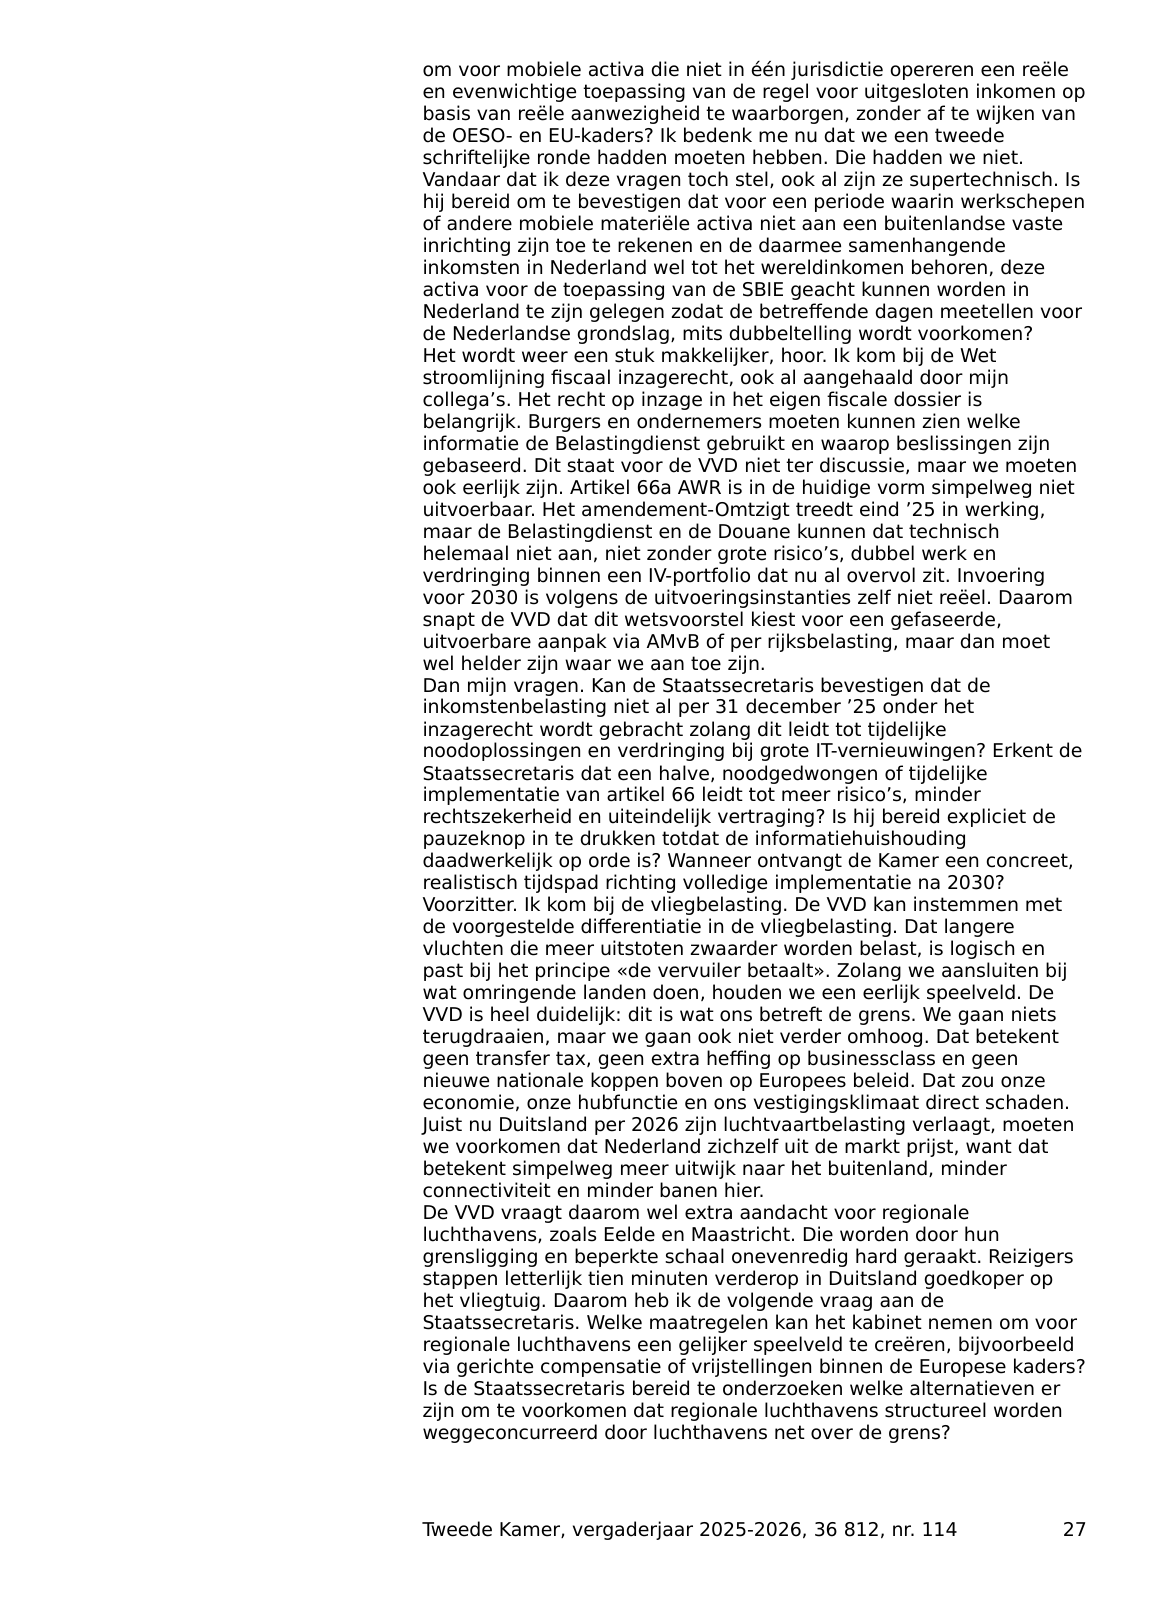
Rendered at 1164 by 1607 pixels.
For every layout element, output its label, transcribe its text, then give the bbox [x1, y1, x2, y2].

text Voorzitter. Ik kom bij de vliegbelasting. De VVD kan instemmen met de voorgestelde differentiatie in de vliegbelasting. Dat langere vluchten die meer uitstoten zwaarder worden belast, is logisch en past bij het principe «de vervuiler betaalt». Zolang we aansluiten bij wat omringende landen doen, houden we een eerlijk speelveld. De VVD is heel duidelijk: dit is wat ons betreft de grens. We gaan niets terugdraaien, maar we gaan ook niet verder omhoog. Dat betekent geen transfer tax, geen extra heffing op businessclass en geen nieuwe nationale koppen boven op Europees beleid. Dat zou onze economie, onze hubfunctie en ons vestigingsklimaat direct schaden. Juist nu Duitsland per 2026 zijn luchtvaartbelasting verlaagt, moeten we voorkomen dat Nederland zichzelf uit de markt prijst, want dat betekent simpelweg meer uitwijk naar het buitenland, minder connectiviteit en minder banen hier. [422, 894, 1087, 1202]
text De VVD vraagt daarom wel extra aandacht voor regionale luchthavens, zoals Eelde en Maastricht. Die worden door hun grensligging en beperkte schaal onevenredig hard geraakt. Reizigers stappen letterlijk tien minuten verderop in Duitsland goedkoper op het vliegtuig. Daarom heb ik de volgende vraag aan de Staatssecretaris. Welke maatregelen kan het kabinet nemen om voor regionale luchthavens een gelijker speelveld te creëren, bijvoorbeeld via gerichte compensatie of vrijstellingen binnen de Europese kaders? Is de Staatssecretaris bereid te onderzoeken welke alternatieven er zijn om te voorkomen dat regionale luchthavens structureel worden weggeconcurreerd door luchthavens net over de grens? [422, 1202, 1087, 1444]
text om voor mobiele activa die niet in één jurisdictie opereren een reële en evenwichtige toepassing van de regel voor uitgesloten inkomen op basis van reële aanwezigheid te waarborgen, zonder af te wijken van de OESO- en EU-kaders? Ik bedenk me nu dat we een tweede schriftelijke ronde hadden moeten hebben. Die hadden we niet. Vandaar dat ik deze vragen toch stel, ook al zijn ze supertechnisch. Is hij bereid om te bevestigen dat voor een periode waarin werkschepen of andere mobiele materiële activa niet aan een buitenlandse vaste inrichting zijn toe te rekenen en de daarmee samenhangende inkomsten in Nederland wel tot het wereldinkomen behoren, deze activa voor de toepassing van de SBIE geacht kunnen worden in Nederland te zijn gelegen zodat de betreffende dagen meetellen voor de Nederlandse grondslag, mits dubbeltelling wordt voorkomen? [422, 59, 1087, 345]
text Het wordt weer een stuk makkelijker, hoor. Ik kom bij de Wet stroomlijning fiscaal inzagerecht, ook al aangehaald door mijn collega’s. Het recht op inzage in het eigen fiscale dossier is belangrijk. Burgers en ondernemers moeten kunnen zien welke informatie de Belastingdienst gebruikt en waarop beslissingen zijn gebaseerd. Dit staat voor de VVD niet ter discussie, maar we moeten ook eerlijk zijn. Artikel 66a AWR is in de huidige vorm simpelweg niet uitvoerbaar. Het amendement-Omtzigt treedt eind ’25 in werking, maar de Belastingdienst en de Douane kunnen dat technisch helemaal niet aan, niet zonder grote risico’s, dubbel werk en verdringing binnen een IV-portfolio dat nu al overvol zit. Invoering voor 2030 is volgens de uitvoeringsinstanties zelf niet reëel. Daarom snapt de VVD dat dit wetsvoorstel kiest voor een gefaseerde, uitvoerbare aanpak via AMvB of per rijksbelasting, maar dan moet wel helder zijn waar we aan toe zijn. [422, 345, 1087, 674]
text Dan mijn vragen. Kan de Staatssecretaris bevestigen dat de inkomstenbelasting niet al per 31 december ’25 onder het inzagerecht wordt gebracht zolang dit leidt tot tijdelijke noodoplossingen en verdringing bij grote IT-vernieuwingen? Erkent de Staatssecretaris dat een halve, noodgedwongen of tijdelijke implementatie van artikel 66 leidt tot meer risico’s, minder rechtszekerheid en uiteindelijk vertraging? Is hij bereid expliciet de pauzeknop in te drukken totdat de informatiehuishouding daadwerkelijk op orde is? Wanneer ontvangt de Kamer een concreet, realistisch tijdspad richting volledige implementatie na 2030? [422, 674, 1087, 894]
